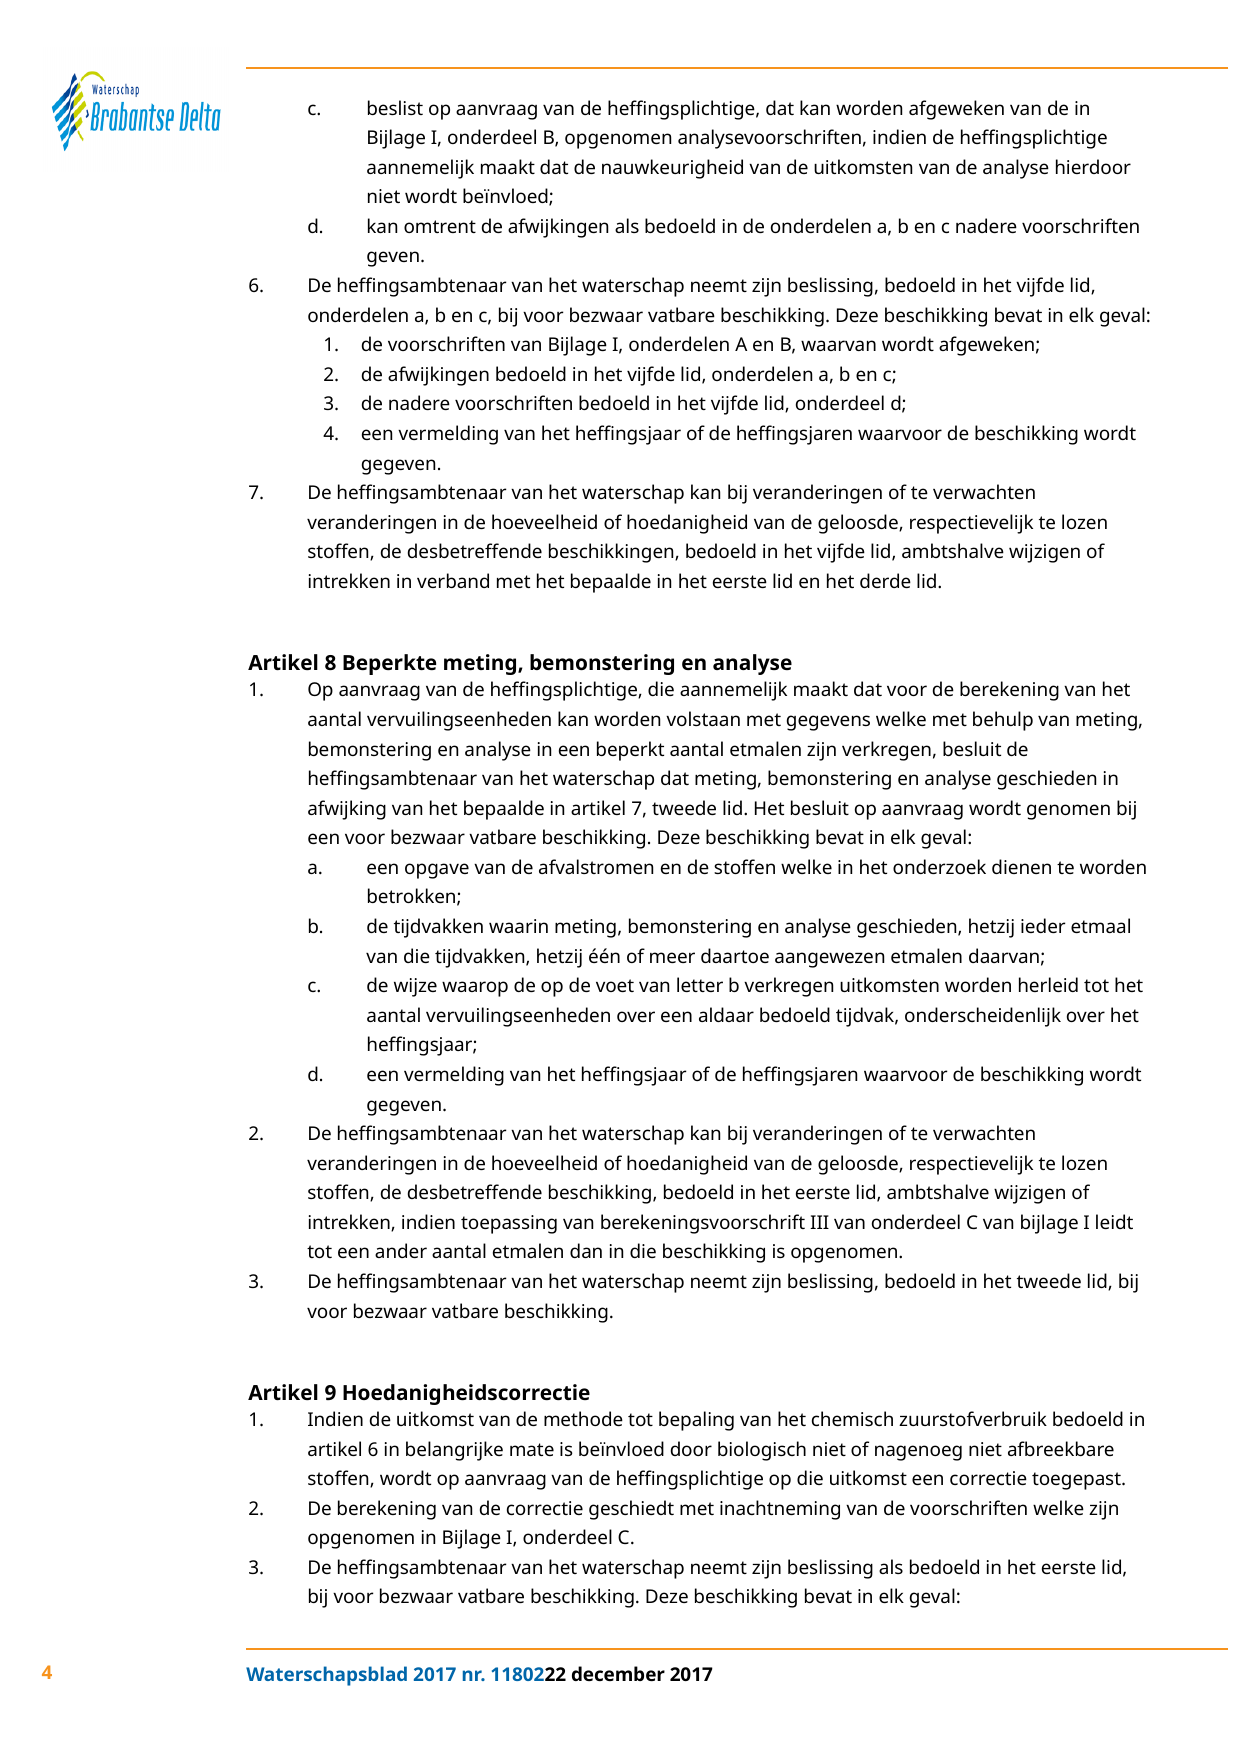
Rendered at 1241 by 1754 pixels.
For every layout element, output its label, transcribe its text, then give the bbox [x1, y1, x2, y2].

list De heffingsambtenaar van het waterschap neemt zijn beslissing, bedoeld in het tweede lid, bij voor bezwaar vatbare beschikking. [248, 1268, 1152, 1323]
list De heffingsambtenaar van het waterschap kan bij veranderingen of te verwachten veranderingen in de hoeveelheid of hoedanigheid van de geloosde, respectievelijk te lozen stoffen, de desbetreffende beschikking, bedoeld in het eerste lid, ambtshalve wijzigen of intrekken, indien toepassing van berekeningsvoorschrift III van onderdeel C van bijlage I leidt tot een ander aantal etmalen dan in die beschikking is opgenomen. [248, 1120, 1152, 1264]
list Indien de uitkomst van de methode tot bepaling van het chemisch zuurstofverbruik bedoeld in artikel 6 in belangrijke mate is beïnvloed door biologisch niet of nagenoeg niet afbreekbare stoffen, wordt op aanvraag van de heffingsplichtige op die uitkomst een correctie toegepast. [248, 1406, 1152, 1491]
list De heffingsambtenaar van het waterschap kan bij veranderingen of te verwachten veranderingen in de hoeveelheid of hoedanigheid van de geloosde, respectievelijk te lozen stoffen, de desbetreffende beschikkingen, bedoeld in het vijfde lid, ambtshalve wijzigen of intrekken in verband met het bepaalde in het eerste lid en het derde lid. [248, 479, 1152, 594]
list de wijze waarop de op de voet van letter b verkregen uitkomsten worden herleid tot het aantal vervuilingseenheden over een aldaar bedoeld tijdvak, onderscheidenlijk over het heffingsjaar; [307, 972, 1152, 1057]
list een vermelding van het heffingsjaar of de heffingsjaren waarvoor de beschikking wordt gegeven. [323, 420, 1152, 476]
list de nadere voorschriften bedoeld in het vijfde lid, onderdeel d; [323, 391, 1152, 416]
text Artikel 8 Beperkte meting, bemonstering en analyse [248, 648, 1152, 677]
list De heffingsambtenaar van het waterschap neemt zijn beslissing als bedoeld in het eerste lid, bij voor bezwaar vatbare beschikking. Deze beschikking bevat in elk geval: [248, 1554, 1152, 1609]
list Op aanvraag van de heffingsplichtige, die aannemelijk maakt dat voor de berekening van het aantal vervuilingseenheden kan worden volstaan met gegevens welke met behulp van meting, bemonstering en analyse in een beperkt aantal etmalen zijn verkregen, besluit de heffingsambtenaar van het waterschap dat meting, bemonstering en analyse geschieden in afwijking van het bepaalde in artikel 7, tweede lid. Het besluit op aanvraag wordt genomen bij een voor bezwaar vatbare beschikking. Deze beschikking bevat in elk geval: [248, 677, 1152, 850]
list de tijdvakken waarin meting, bemonstering en analyse geschieden, hetzij ieder etmaal van die tijdvakken, hetzij één of meer daartoe aangewezen etmalen daarvan; [307, 913, 1152, 968]
list de voorschriften van Bijlage I, onderdelen A en B, waarvan wordt afgeweken; [323, 331, 1152, 357]
list De heffingsambtenaar van het waterschap neemt zijn beslissing, bedoeld in het vijfde lid, onderdelen a, b en c, bij voor bezwaar vatbare beschikking. Deze beschikking bevat in elk geval: [248, 272, 1152, 328]
list een vermelding van het heffingsjaar of de heffingsjaren waarvoor de beschikking wordt gegeven. [307, 1061, 1152, 1116]
text Artikel 9 Hoedanigheidscorrectie [248, 1378, 1152, 1406]
list beslist op aanvraag van de heffingsplichtige, dat kan worden afgeweken van de in Bijlage I, onderdeel B, opgenomen analysevoorschriften, indien de heffingsplichtige aannemelijk maakt dat de nauwkeurigheid van de uitkomsten van de analyse hierdoor niet wordt beïnvloed; [307, 95, 1152, 209]
list een opgave van de afvalstromen en de stoffen welke in het onderzoek dienen te worden betrokken; [307, 854, 1152, 909]
list kan omtrent de afwijkingen als bedoeld in de onderdelen a, b en c nadere voorschriften geven. [307, 213, 1152, 268]
list de afwijkingen bedoeld in het vijfde lid, onderdelen a, b en c; [323, 361, 1152, 387]
list De berekening van de correctie geschiedt met inachtneming van de voorschriften welke zijn opgenomen in Bijlage I, onderdeel C. [248, 1495, 1152, 1550]
picture [41, 47, 231, 172]
